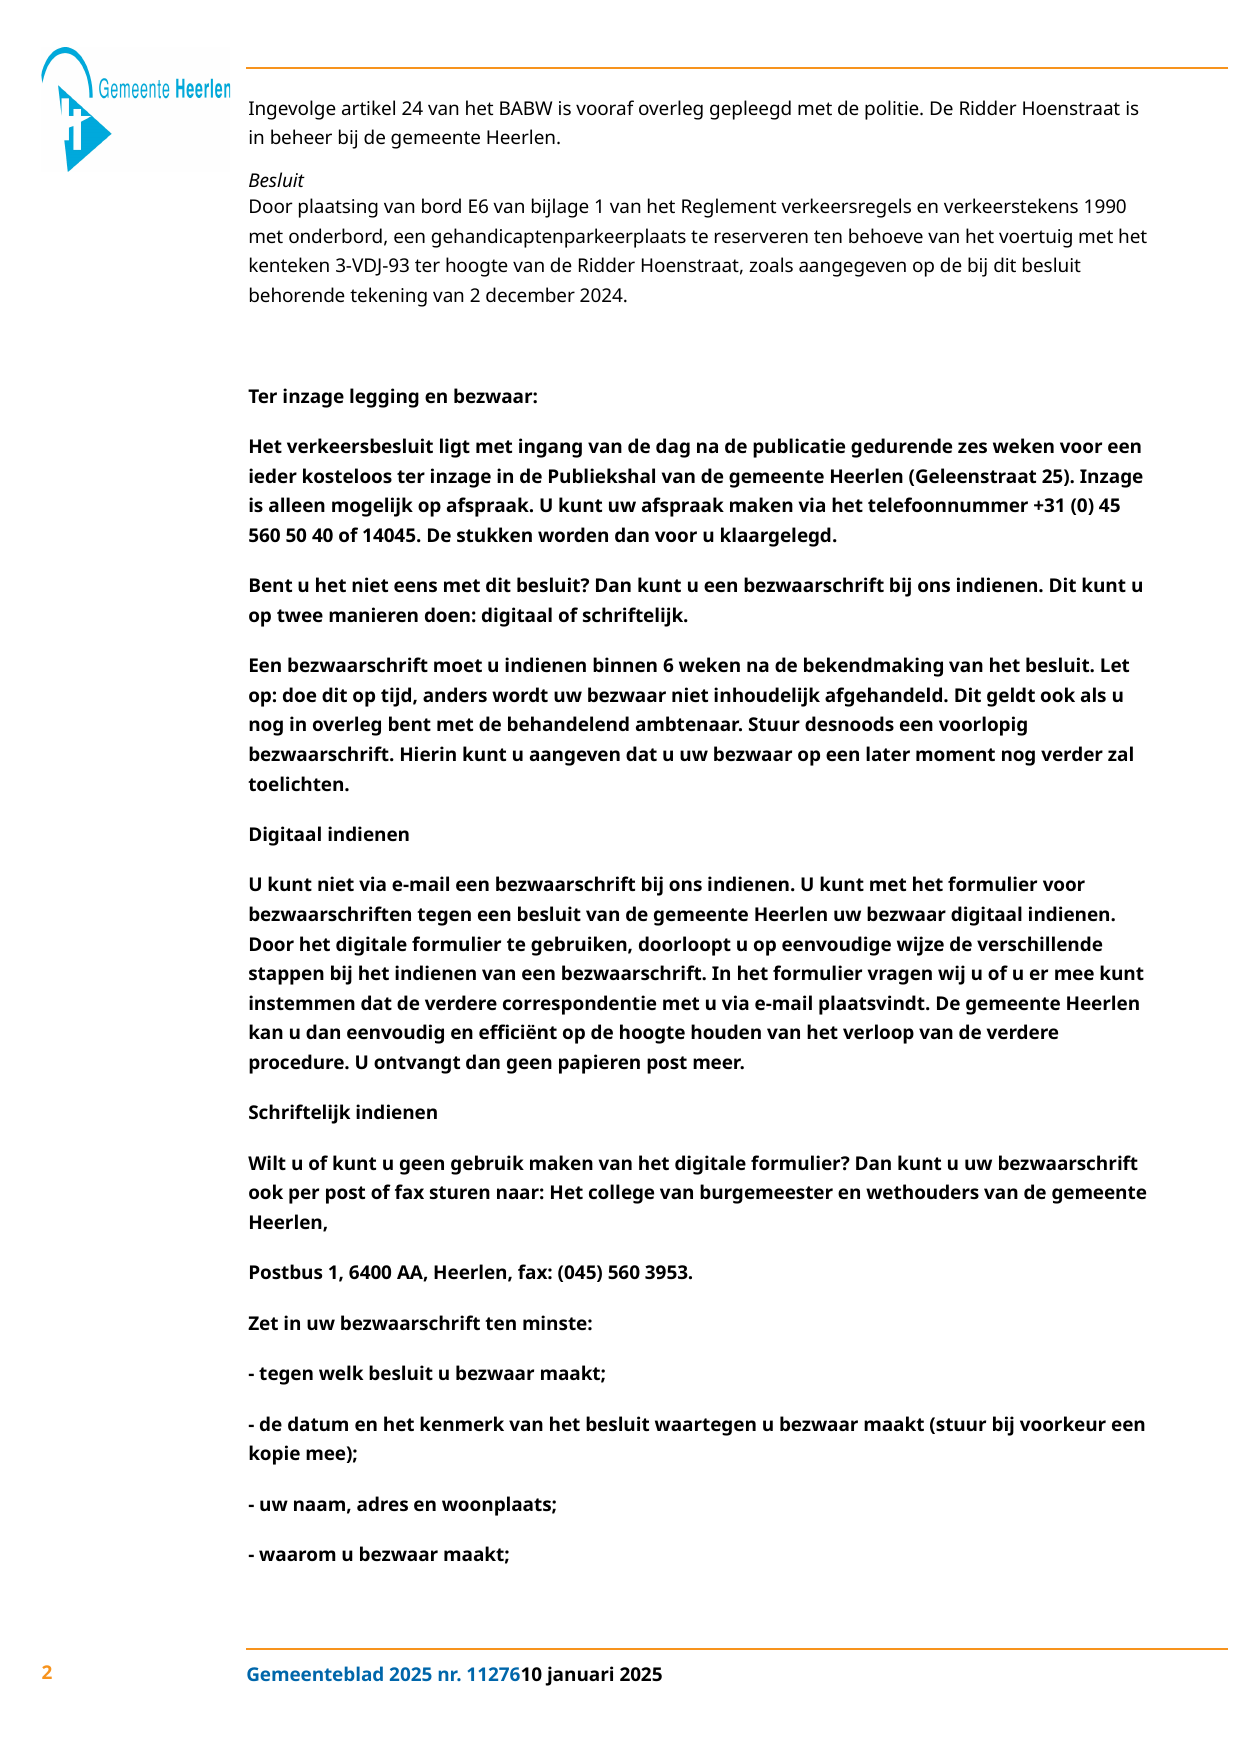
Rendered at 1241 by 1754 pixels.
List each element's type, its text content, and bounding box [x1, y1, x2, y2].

text Door plaatsing van bord E6 van bijlage 1 van het Reglement verkeersregels en verkeerstekens 1990 met onderbord, een gehandicaptenparkeerplaats te reserveren ten behoeve van het voertuig met het kenteken 3-VDJ-93 ter hoogte van de Ridder Hoenstraat, zoals aangegeven op de bij dit besluit behorende tekening van 2 december 2024. [248, 193, 1152, 308]
text Ter inzage legging en bezwaar: [248, 383, 1152, 408]
text Besluit [248, 167, 1152, 193]
text - de datum en het kenmerk van het besluit waartegen u bezwaar maakt (stuur bij voorkeur een kopie mee); [248, 1411, 1152, 1466]
text Zet in uw bezwaarschrift ten minste: [248, 1310, 1152, 1336]
text Schriftelijk indienen [248, 1099, 1152, 1125]
picture [41, 47, 59, 70]
text Een bezwaarschrift moet u indienen binnen 6 weken na de bekendmaking van het besluit. Let op: doe dit op tijd, anders wordt uw bezwaar niet inhoudelijk afgehandeld. Dit geldt ook als u nog in overleg bent met de behandelend ambtenaar. Stuur desnoods een voorlopig bezwaarschrift. Hierin kunt u aangeven dat u uw bezwaar op een later moment nog verder zal toelichten. [248, 652, 1152, 796]
text Ingevolge artikel 24 van het BABW is vooraf overleg gepleegd met de politie. De Ridder Hoenstraat is in beheer bij de gemeente Heerlen. [248, 95, 1152, 150]
text U kunt niet via e-mail een bezwaarschrift bij ons indienen. U kunt met het formulier voor bezwaarschriften tegen een besluit van de gemeente Heerlen uw bezwaar digitaal indienen. Door het digitale formulier te gebruiken, doorloopt u op eenvoudige wijze de verschillende stappen bij het indienen van een bezwaarschrift. In het formulier vragen wij u of u er mee kunt instemmen dat de verdere correspondentie met u via e-mail plaatsvindt. De gemeente Heerlen kan u dan eenvoudig en efficiënt op de hoogte houden van het verloop van de verdere procedure. U ontvangt dan geen papieren post meer. [248, 872, 1152, 1075]
text - tegen welk besluit u bezwaar maakt; [248, 1360, 1152, 1386]
text Digitaal indienen [248, 821, 1152, 847]
text Wilt u of kunt u geen gebruik maken van het digitale formulier? Dan kunt u uw bezwaarschrift ook per post of fax sturen naar: Het college van burgemeester en wethouders van de gemeente Heerlen, [248, 1150, 1152, 1235]
text - uw naam, adres en woonplaats; [248, 1491, 1152, 1516]
text Bent u het niet eens met dit besluit? Dan kunt u een bezwaarschrift bij ons indienen. Dit kunt u op twee manieren doen: digitaal of schriftelijk. [248, 572, 1152, 628]
picture [41, 47, 231, 172]
text - waarom u bezwaar maakt; [248, 1541, 1152, 1567]
text Het verkeersbesluit ligt met ingang van de dag na de publicatie gedurende zes weken voor een ieder kosteloos ter inzage in de Publiekshal van de gemeente Heerlen (Geleenstraat 25). Inzage is alleen mogelijk op afspraak. U kunt uw afspraak maken via het telefoonnummer +31 (0) 45 560 50 40 of 14045. De stukken worden dan voor u klaargelegd. [248, 433, 1152, 548]
text Postbus 1, 6400 AA, Heerlen, fax: (045) 560 3953. [248, 1259, 1152, 1285]
